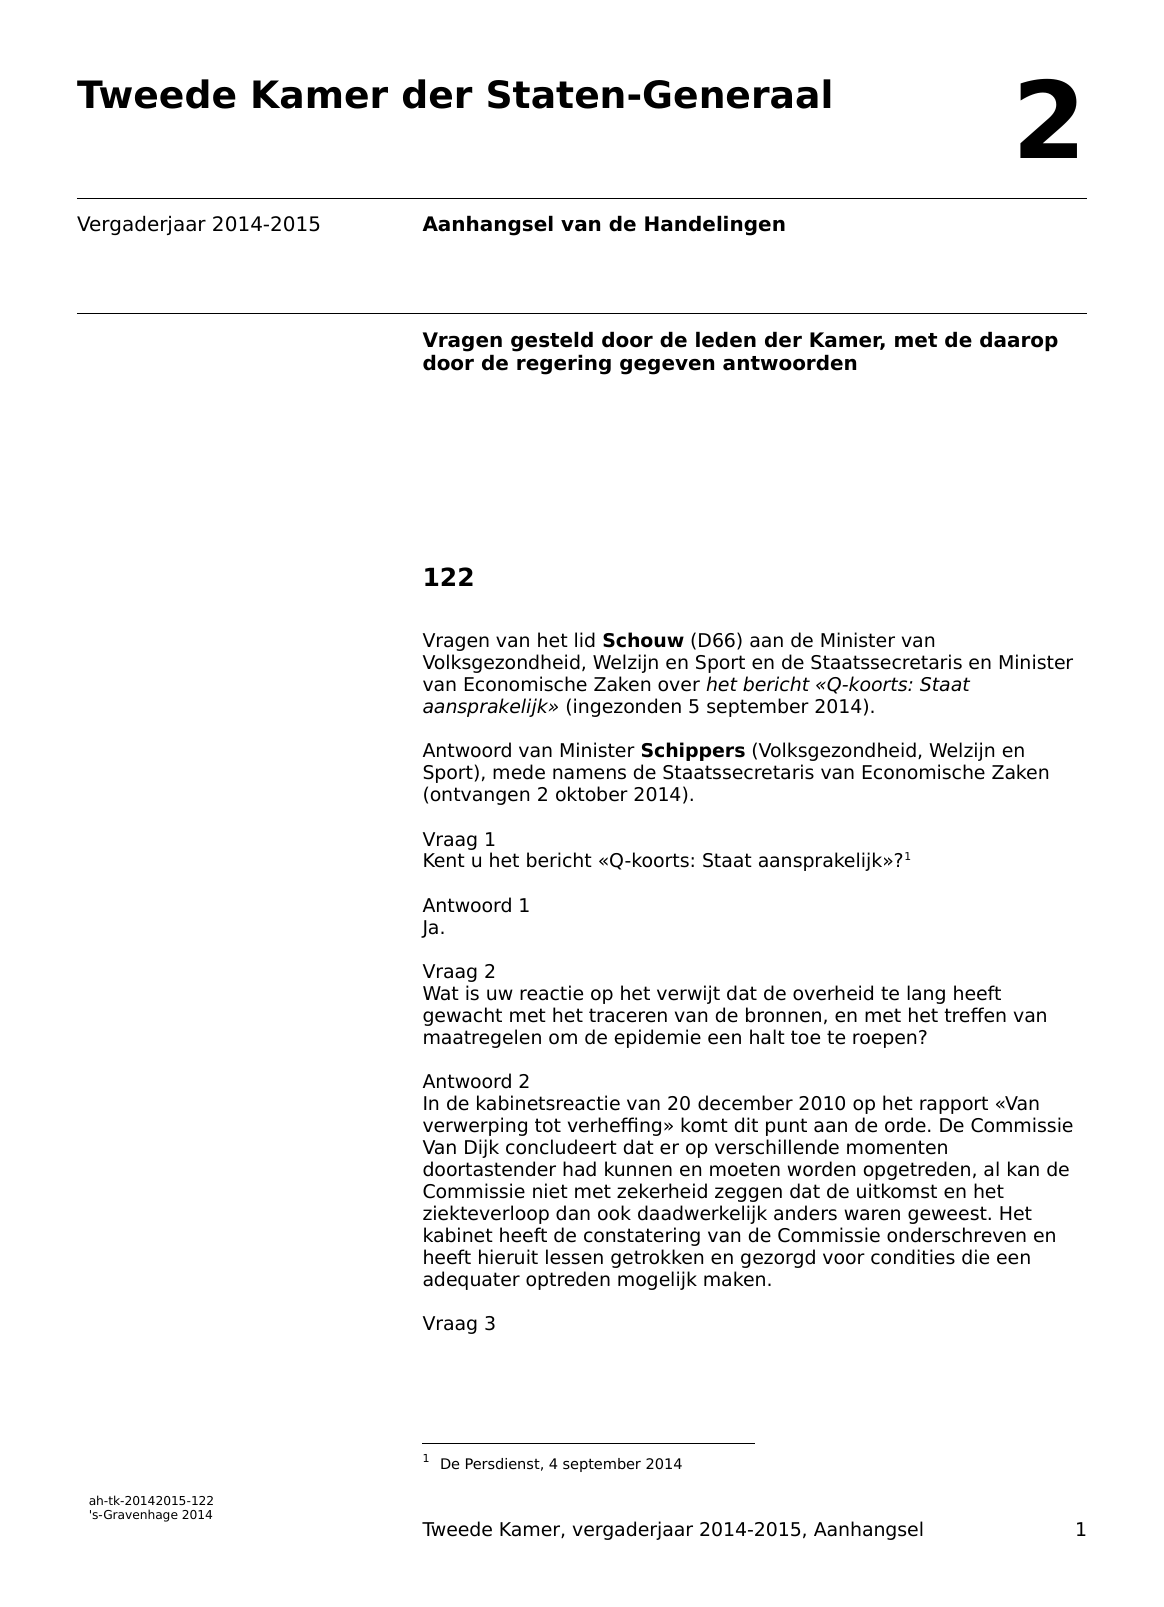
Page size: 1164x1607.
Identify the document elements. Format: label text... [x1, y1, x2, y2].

text Ja. [422, 917, 1087, 938]
text Vraag 1 [422, 828, 1087, 850]
table_cell Vragen gesteld door de leden der Kamer, met de daarop door de regering gegeven antwoorden [422, 314, 1087, 375]
text 's-Gravenhage 2014 [88, 1508, 323, 1522]
text ah-tk-20142015-122 [88, 1494, 323, 1508]
table_cell Vergaderjaar 2014-2015 [77, 199, 422, 313]
table_cell Aanhangsel van de Handelingen [422, 199, 1087, 313]
text Vraag 3 [422, 1313, 1087, 1335]
text De Persdienst, 4 september 2014 [422, 1452, 1087, 1474]
table_cell [77, 314, 422, 375]
table_header Tweede Kamer der Staten-Generaal [77, 59, 886, 198]
text Wat is uw reactie op het verwijt dat de overheid te lang heeft gewacht met het traceren van de bronnen, en met het treffen van maatregelen om de epidemie een halt toe te roepen? [422, 983, 1087, 1049]
text Vragen van het lid Schouw (D66) aan de Minister van Volksgezondheid, Welzijn en Sport en de Staatssecretaris en Minister van Economische Zaken over het bericht «Q-koorts: Staat aansprakelijk» (ingezonden 5 september 2014). [422, 630, 1087, 718]
text In de kabinetsreactie van 20 december 2010 op het rapport «Van verwerping tot verheffing» komt dit punt aan de orde. De Commissie Van Dijk concludeert dat er op verschillende momenten doortastender had kunnen en moeten worden opgetreden, al kan de Commissie niet met zekerheid zeggen dat de uitkomst en het ziekteverloop dan ook daadwerkelijk anders waren geweest. Het kabinet heeft de constatering van de Commissie onderschreven en heeft hieruit lessen getrokken en gezorgd voor condities die een adequater optreden mogelijk maken. [422, 1093, 1087, 1291]
text Kent u het bericht «Q-koorts: Staat aansprakelijk»? [422, 850, 1087, 872]
text Antwoord van Minister Schippers (Volksgezondheid, Welzijn en Sport), mede namens de Staatssecretaris van Economische Zaken (ontvangen 2 oktober 2014). [422, 740, 1087, 806]
text 122 [422, 563, 1087, 592]
text Antwoord 1 [422, 894, 1087, 917]
text Antwoord 2 [422, 1071, 1087, 1093]
text Vraag 2 [422, 961, 1087, 983]
table_header 2 [886, 59, 1087, 198]
